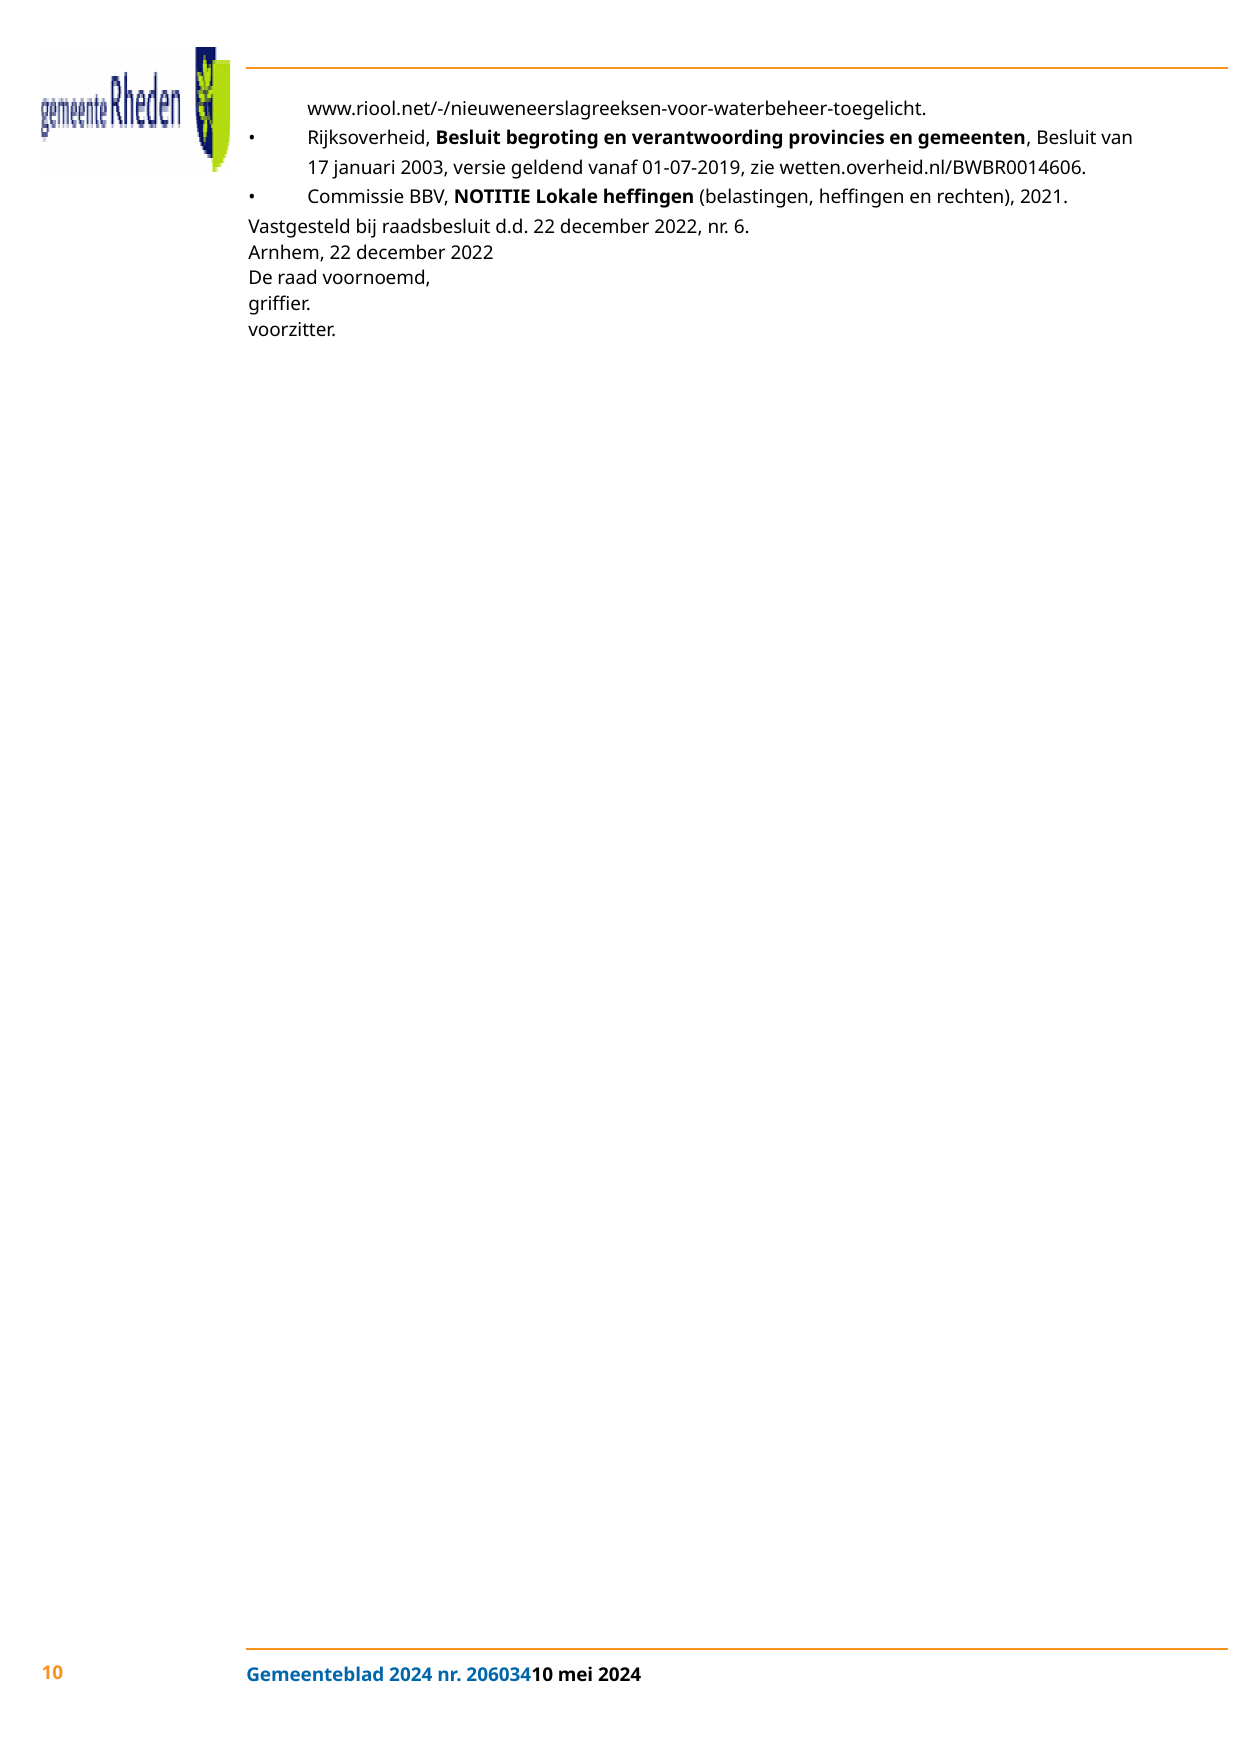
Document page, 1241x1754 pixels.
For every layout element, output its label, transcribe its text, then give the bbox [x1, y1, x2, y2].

list Commissie BBV, NOTITIE Lokale heffingen (belastingen, heffingen en rechten), 2021. [248, 183, 1152, 209]
list Rijksoverheid, Besluit begroting en verantwoording provincies en gemeenten, Besluit van 17 januari 2003, versie geldend vanaf 01-07-2019, zie wetten.overheid.nl/BWBR0014606. [248, 124, 1152, 180]
text De raad voornoemd, [248, 264, 1152, 290]
picture [41, 47, 231, 172]
text Vastgesteld bij raadsbesluit d.d. 22 december 2022, nr. 6. [248, 213, 1152, 239]
text griffier. [248, 290, 1152, 316]
list www.riool.net/-/nieuweneerslagreeksen-voor-waterbeheer-toegelicht. [248, 95, 1152, 121]
text voorzitter. [248, 316, 1152, 342]
text Arnhem, 22 december 2022 [248, 239, 1152, 264]
